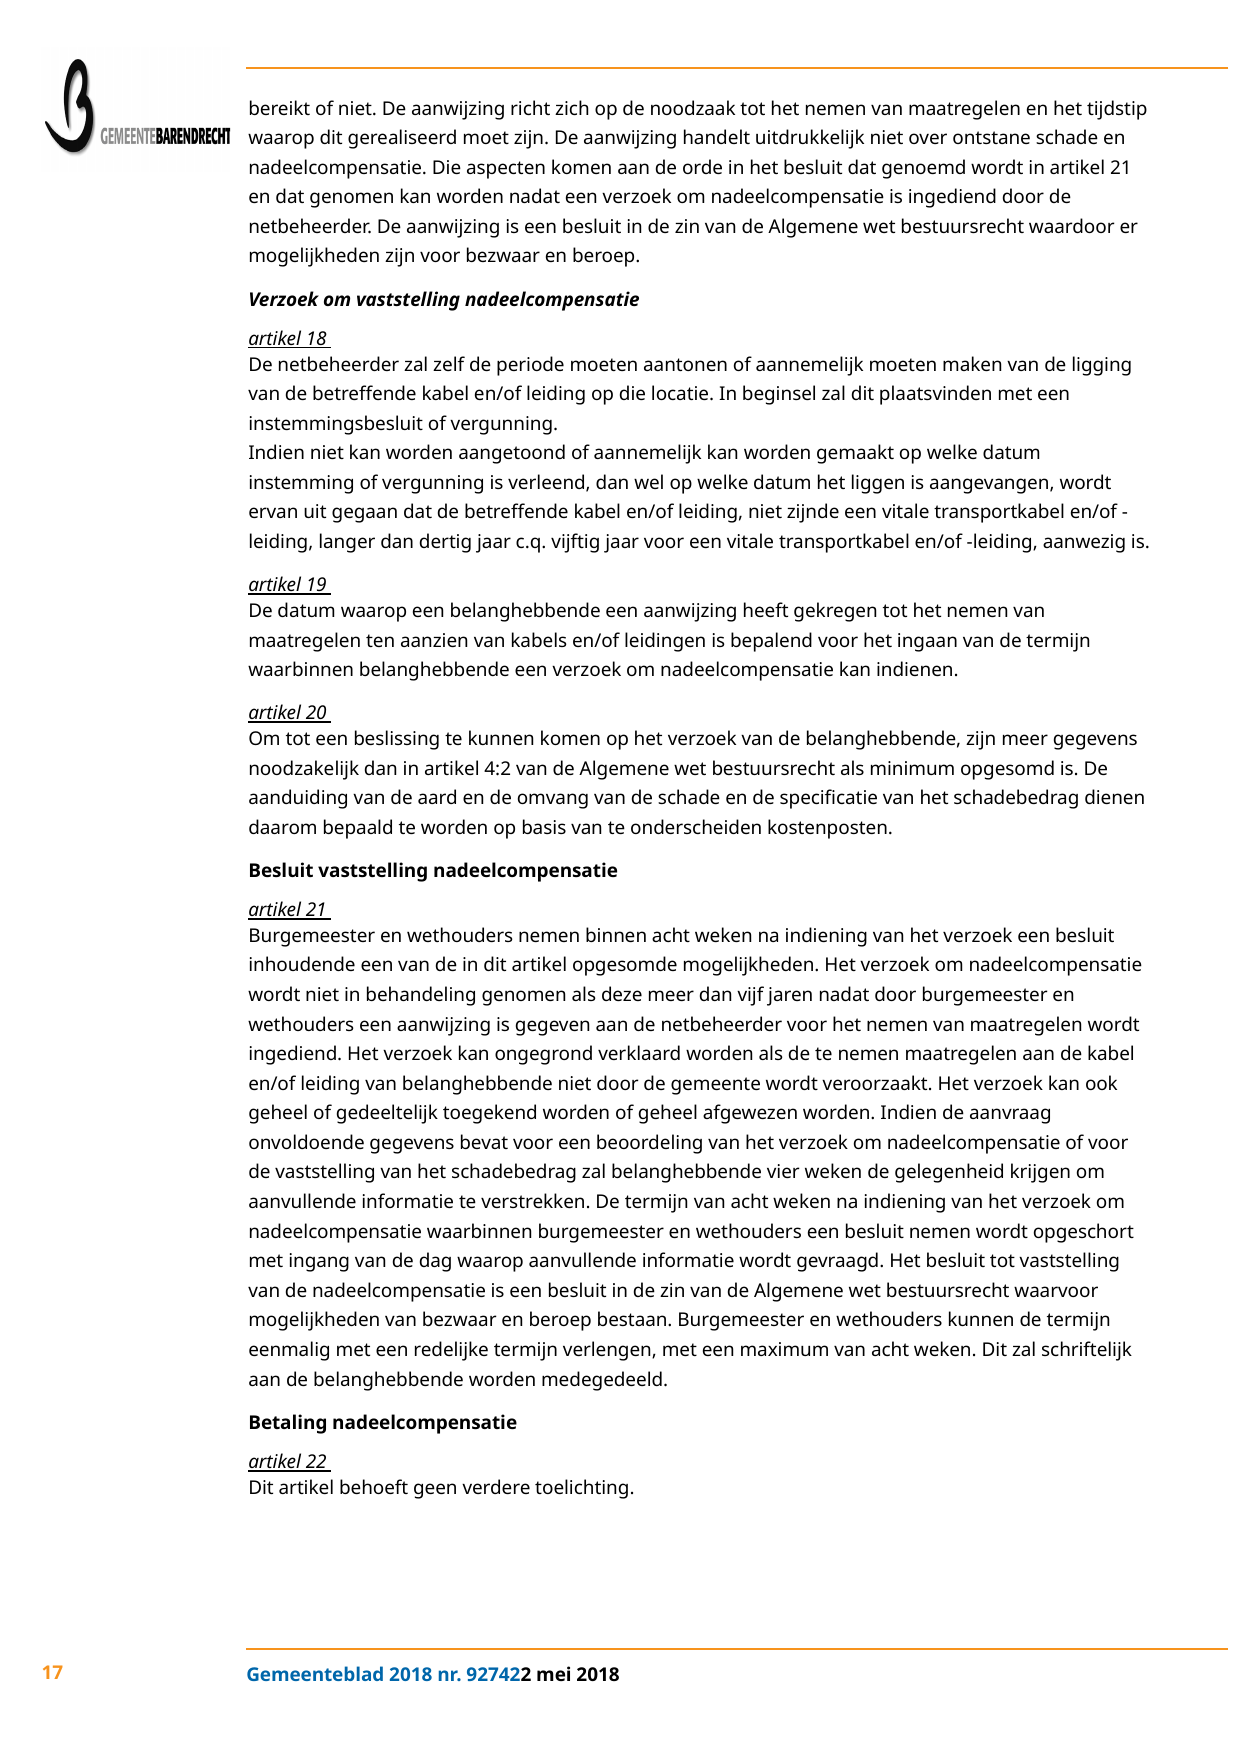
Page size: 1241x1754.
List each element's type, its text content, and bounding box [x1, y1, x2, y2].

text artikel 18 [248, 325, 1152, 351]
text Besluit vaststelling nadeelcompensatie [248, 857, 1152, 883]
picture [41, 47, 231, 172]
text artikel 21 [248, 896, 1152, 922]
text Om tot een beslissing te kunnen komen op het verzoek van de belanghebbende, zijn meer gegevens noodzakelijk dan in artikel 4:2 van de Algemene wet bestuursrecht als minimum opgesomd is. De aanduiding van de aard en de omvang van de schade en de specificatie van het schadebedrag dienen daarom bepaald te worden op basis van te onderscheiden kostenposten. [248, 725, 1152, 840]
text Verzoek om vaststelling nadeelcompensatie [248, 286, 1152, 312]
text artikel 22 [248, 1448, 1152, 1474]
text artikel 20 [248, 699, 1152, 725]
text De datum waarop een belanghebbende een aanwijzing heeft gekregen tot het nemen van maatregelen ten aanzien van kabels en/of leidingen is bepalend voor het ingaan van de termijn waarbinnen belanghebbende een verzoek om nadeelcompensatie kan indienen. [248, 597, 1152, 682]
text bereikt of niet. De aanwijzing richt zich op de noodzaak tot het nemen van maatregelen en het tijdstip waarop dit gerealiseerd moet zijn. De aanwijzing handelt uitdrukkelijk niet over ontstane schade en nadeelcompensatie. Die aspecten komen aan de orde in het besluit dat genoemd wordt in artikel 21 en dat genomen kan worden nadat een verzoek om nadeelcompensatie is ingediend door de netbeheerder. De aanwijzing is een besluit in de zin van de Algemene wet bestuursrecht waardoor er mogelijkheden zijn voor bezwaar en beroep. [248, 95, 1152, 268]
text Indien niet kan worden aangetoond of aannemelijk kan worden gemaakt op welke datum instemming of vergunning is verleend, dan wel op welke datum het liggen is aangevangen, wordt ervan uit gegaan dat de betreffende kabel en/of leiding, niet zijnde een vitale transportkabel en/of -leiding, langer dan dertig jaar c.q. vijftig jaar voor een vitale transportkabel en/of -leiding, aanwezig is. [248, 439, 1152, 554]
text artikel 19 [248, 571, 1152, 597]
text De netbeheerder zal zelf de periode moeten aantonen of aannemelijk moeten maken van de ligging van de betreffende kabel en/of leiding op die locatie. In beginsel zal dit plaatsvinden met een instemmingsbesluit of vergunning. [248, 351, 1152, 436]
text Betaling nadeelcompensatie [248, 1409, 1152, 1435]
text Burgemeester en wethouders nemen binnen acht weken na indiening van het verzoek een besluit inhoudende een van de in dit artikel opgesomde mogelijkheden. Het verzoek om nadeelcompensatie wordt niet in behandeling genomen als deze meer dan vijf jaren nadat door burgemeester en wethouders een aanwijzing is gegeven aan de netbeheerder voor het nemen van maatregelen wordt ingediend. Het verzoek kan ongegrond verklaard worden als de te nemen maatregelen aan de kabel en/of leiding van belanghebbende niet door de gemeente wordt veroorzaakt. Het verzoek kan ook geheel of gedeeltelijk toegekend worden of geheel afgewezen worden. Indien de aanvraag onvoldoende gegevens bevat voor een beoordeling van het verzoek om nadeelcompensatie of voor de vaststelling van het schadebedrag zal belanghebbende vier weken de gelegenheid krijgen om aanvullende informatie te verstrekken. De termijn van acht weken na indiening van het verzoek om nadeelcompensatie waarbinnen burgemeester en wethouders een besluit nemen wordt opgeschort met ingang van de dag waarop aanvullende informatie wordt gevraagd. Het besluit tot vaststelling van de nadeelcompensatie is een besluit in de zin van de Algemene wet bestuursrecht waarvoor mogelijkheden van bezwaar en beroep bestaan. Burgemeester en wethouders kunnen de termijn eenmalig met een redelijke termijn verlengen, met een maximum van acht weken. Dit zal schriftelijk aan de belanghebbende worden medegedeeld. [248, 922, 1152, 1392]
text Dit artikel behoeft geen verdere toelichting. [248, 1474, 1152, 1500]
